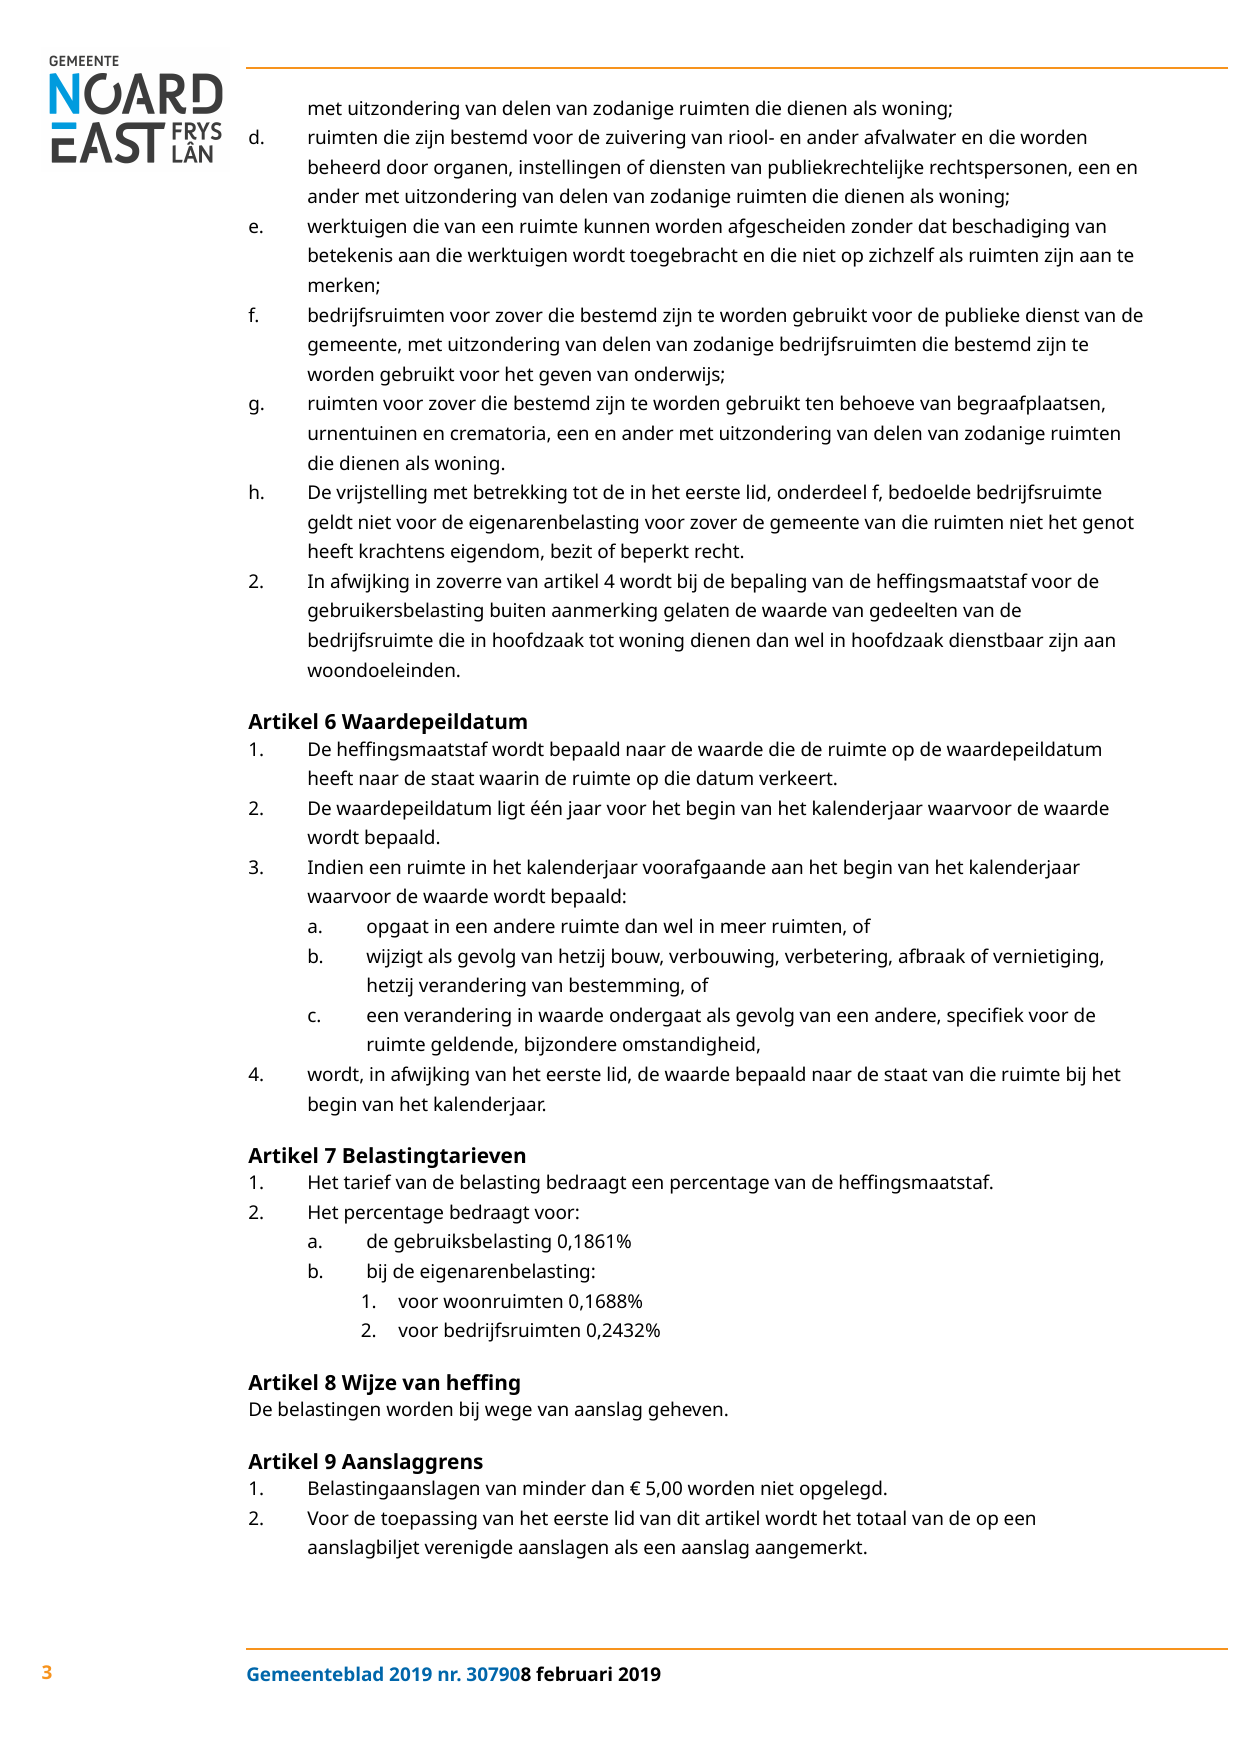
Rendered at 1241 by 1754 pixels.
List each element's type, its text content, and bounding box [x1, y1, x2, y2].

text Artikel 8 Wijze van heffing [248, 1368, 1152, 1396]
list De heffingsmaatstaf wordt bepaald naar de waarde die de ruimte op de waardepeildatum heeft naar de staat waarin de ruimte op die datum verkeert. [248, 736, 1152, 791]
list opgaat in een andere ruimte dan wel in meer ruimten, of [307, 913, 1152, 939]
list bedrijfsruimten voor zover die bestemd zijn te worden gebruikt voor de publieke dienst van de gemeente, met uitzondering van delen van zodanige bedrijfsruimten die bestemd zijn te worden gebruikt voor het geven van onderwijs; [248, 302, 1152, 387]
list Het tarief van de belasting bedraagt een percentage van de heffingsmaatstaf. [248, 1169, 1152, 1195]
list ruimten voor zover die bestemd zijn te worden gebruikt ten behoeve van begraafplaatsen, urnentuinen en crematoria, een en ander met uitzondering van delen van zodanige ruimten die dienen als woning. [248, 391, 1152, 476]
list wordt, in afwijking van het eerste lid, de waarde bepaald naar de staat van die ruimte bij het begin van het kalenderjaar. [248, 1061, 1152, 1116]
text De belastingen worden bij wege van aanslag geheven. [248, 1396, 1152, 1422]
list met uitzondering van delen van zodanige ruimten die dienen als woning; [248, 95, 1152, 121]
list bij de eigenarenbelasting: [307, 1258, 1152, 1284]
list voor woonruimten 0,1688% [361, 1288, 1152, 1314]
picture [41, 47, 231, 172]
text Artikel 7 Belastingtarieven [248, 1141, 1152, 1169]
list De vrijstelling met betrekking tot de in het eerste lid, onderdeel f, bedoelde bedrijfsruimte geldt niet voor de eigenarenbelasting voor zover de gemeente van die ruimten niet het genot heeft krachtens eigendom, bezit of beperkt recht. [248, 479, 1152, 564]
text Artikel 6 Waardepeildatum [248, 707, 1152, 736]
list Indien een ruimte in het kalenderjaar voorafgaande aan het begin van het kalenderjaar waarvoor de waarde wordt bepaald: [248, 854, 1152, 909]
text Artikel 9 Aanslaggrens [248, 1447, 1152, 1475]
list In afwijking in zoverre van artikel 4 wordt bij de bepaling van de heffingsmaatstaf voor de gebruikersbelasting buiten aanmerking gelaten de waarde van gedeelten van de bedrijfsruimte die in hoofdzaak tot woning dienen dan wel in hoofdzaak dienstbaar zijn aan woondoeleinden. [248, 568, 1152, 683]
list ruimten die zijn bestemd voor de zuivering van riool- en ander afvalwater en die worden beheerd door organen, instellingen of diensten van publiekrechtelijke rechtspersonen, een en ander met uitzondering van delen van zodanige ruimten die dienen als woning; [248, 124, 1152, 209]
list een verandering in waarde ondergaat als gevolg van een andere, specifiek voor de ruimte geldende, bijzondere omstandigheid, [307, 1002, 1152, 1057]
list werktuigen die van een ruimte kunnen worden afgescheiden zonder dat beschadiging van betekenis aan die werktuigen wordt toegebracht en die niet op zichzelf als ruimten zijn aan te merken; [248, 213, 1152, 298]
list wijzigt als gevolg van hetzij bouw, verbouwing, verbetering, afbraak of vernietiging, hetzij verandering van bestemming, of [307, 943, 1152, 998]
list voor bedrijfsruimten 0,2432% [361, 1317, 1152, 1343]
list de gebruiksbelasting 0,1861% [307, 1229, 1152, 1254]
list Voor de toepassing van het eerste lid van dit artikel wordt het totaal van de op een aanslagbiljet verenigde aanslagen als een aanslag aangemerkt. [248, 1505, 1152, 1560]
list Het percentage bedraagt voor: [248, 1199, 1152, 1225]
list Belastingaanslagen van minder dan € 5,00 worden niet opgelegd. [248, 1475, 1152, 1501]
list De waardepeildatum ligt één jaar voor het begin van het kalenderjaar waarvoor de waarde wordt bepaald. [248, 795, 1152, 850]
